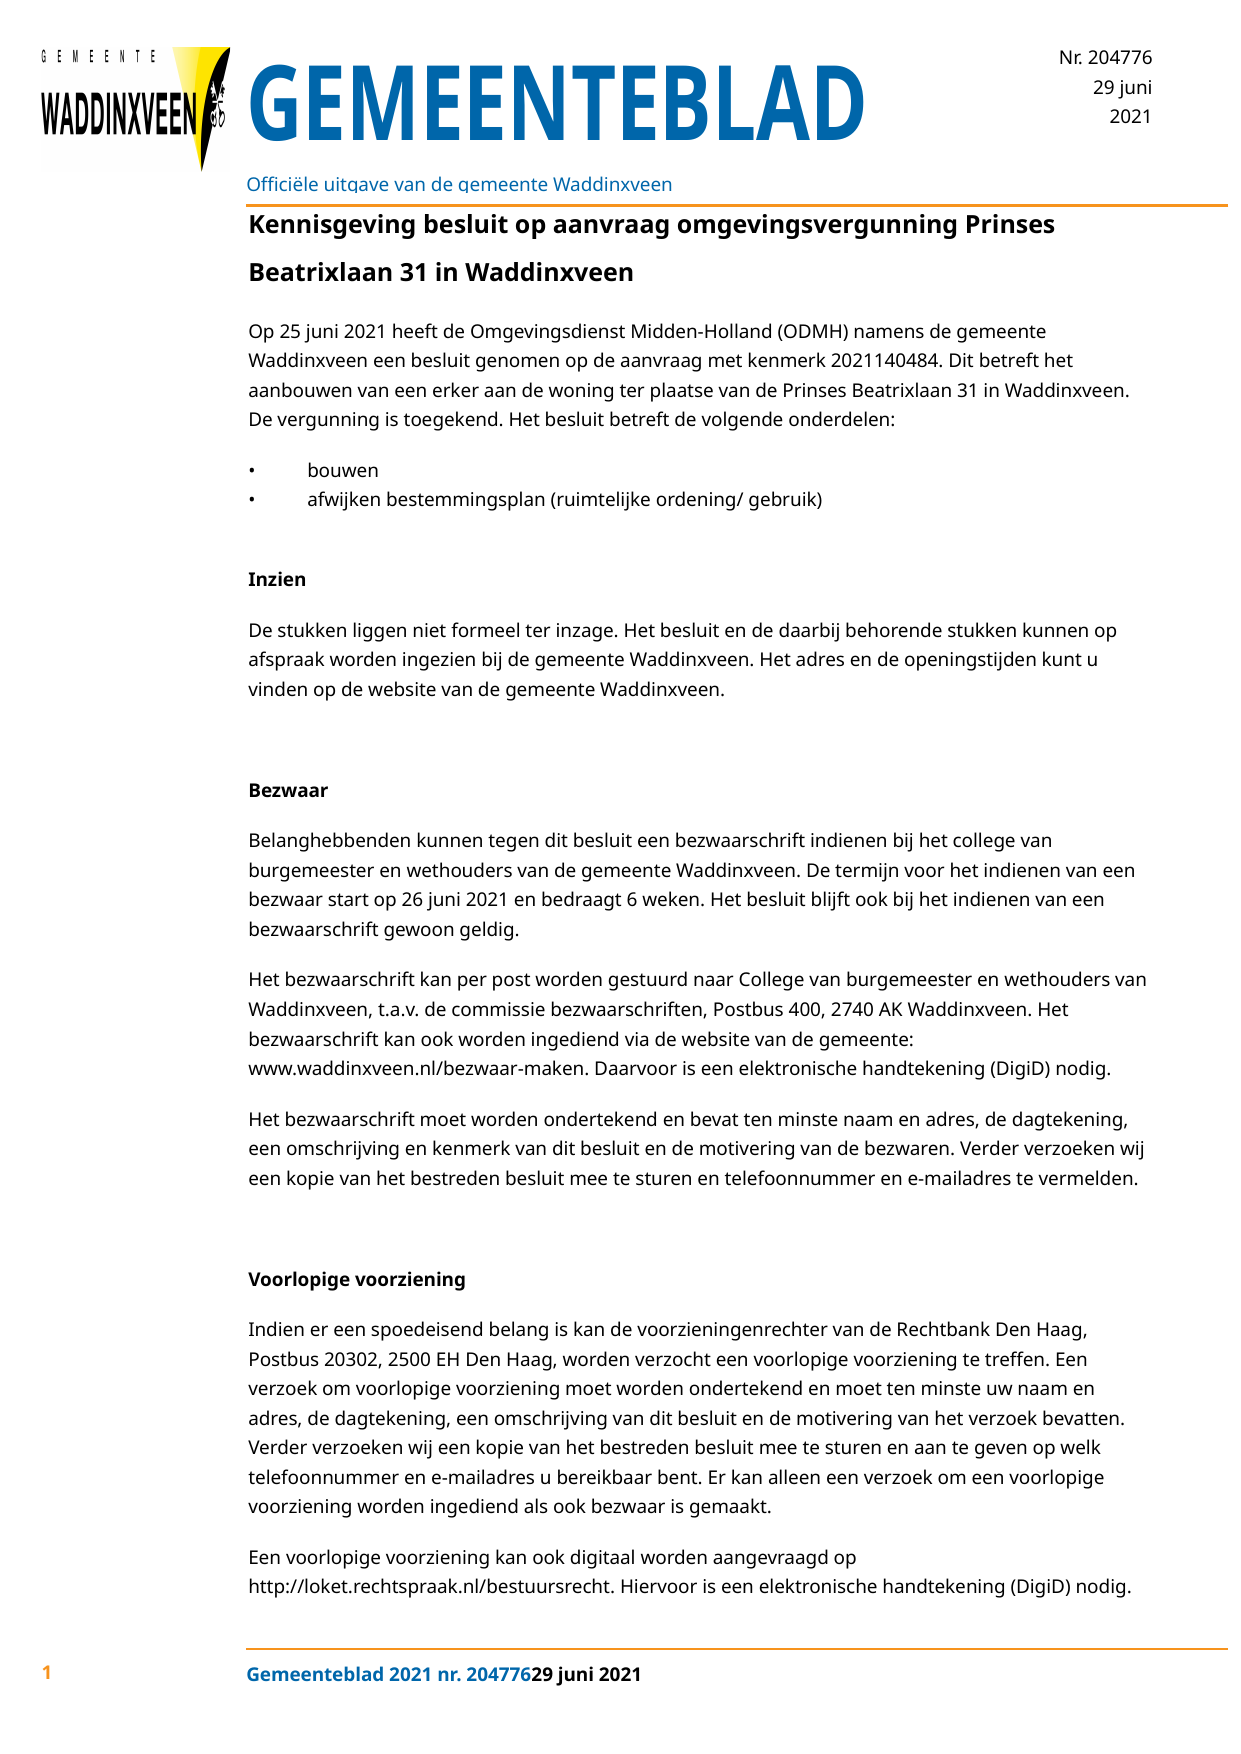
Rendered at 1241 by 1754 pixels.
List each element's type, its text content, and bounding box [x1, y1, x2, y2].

text Het bezwaarschrift moet worden ondertekend en bevat ten minste naam en adres, de dagtekening, een omschrijving en kenmerk van dit besluit en de motivering van de bezwaren. Verder verzoeken wij een kopie van het bestreden besluit mee te sturen en telefoonnummer en e-mailadres te vermelden. [248, 1106, 1152, 1191]
text Bezwaar [248, 777, 1152, 803]
text Voorlopige voorziening [248, 1266, 1152, 1292]
picture [41, 47, 231, 172]
list afwijken bestemmingsplan (ruimtelijke ordening/ gebruik) [248, 487, 1152, 512]
list bouwen [248, 457, 1152, 483]
text Een voorlopige voorziening kan ook digitaal worden aangevraagd op http://loket.rechtspraak.nl/bestuursrecht. Hiervoor is een elektronische handtekening (DigiD) nodig. [248, 1544, 1152, 1599]
text Kennisgeving besluit op aanvraag omgevingsvergunning Prinses Beatrixlaan 31 in Waddinxveen [248, 207, 1152, 288]
text Indien er een spoedeisend belang is kan de voorzieningenrechter van de Rechtbank Den Haag, Postbus 20302, 2500 EH Den Haag, worden verzocht een voorlopige voorziening te treffen. Een verzoek om voorlopige voorziening moet worden ondertekend en moet ten minste uw naam en adres, de dagtekening, een omschrijving van dit besluit en de motivering van het verzoek bevatten. Verder verzoeken wij een kopie van het bestreden besluit mee te sturen en aan te geven op welk telefoonnummer en e-mailadres u bereikbaar bent. Er kan alleen een verzoek om een voorlopige voorziening worden ingediend als ook bezwaar is gemaakt. [248, 1316, 1152, 1519]
text Inzien [248, 567, 1152, 592]
text Belanghebbenden kunnen tegen dit besluit een bezwaarschrift indienen bij het college van burgemeester en wethouders van de gemeente Waddinxveen. De termijn voor het indienen van een bezwaar start op 26 juni 2021 en bedraagt 6 weken. Het besluit blijft ook bij het indienen van een bezwaarschrift gewoon geldig. [248, 827, 1152, 942]
text Het bezwaarschrift kan per post worden gestuurd naar College van burgemeester en wethouders van Waddinxveen, t.a.v. de commissie bezwaarschriften, Postbus 400, 2740 AK Waddinxveen. Het bezwaarschrift kan ook worden ingediend via de website van de gemeente: www.waddinxveen.nl/bezwaar-maken. Daarvoor is een elektronische handtekening (DigiD) nodig. [248, 967, 1152, 1081]
text De stukken liggen niet formeel ter inzage. Het besluit en de daarbij behorende stukken kunnen op afspraak worden ingezien bij de gemeente Waddinxveen. Het adres en de openingstijden kunt u vinden op de website van de gemeente Waddinxveen. [248, 617, 1152, 702]
text Op 25 juni 2021 heeft de Omgevingsdienst Midden-Holland (ODMH) namens de gemeente Waddinxveen een besluit genomen op de aanvraag met kenmerk 2021140484. Dit betreft het aanbouwen van een erker aan de woning ter plaatse van de Prinses Beatrixlaan 31 in Waddinxveen. De vergunning is toegekend. Het besluit betreft de volgende onderdelen: [248, 318, 1152, 432]
